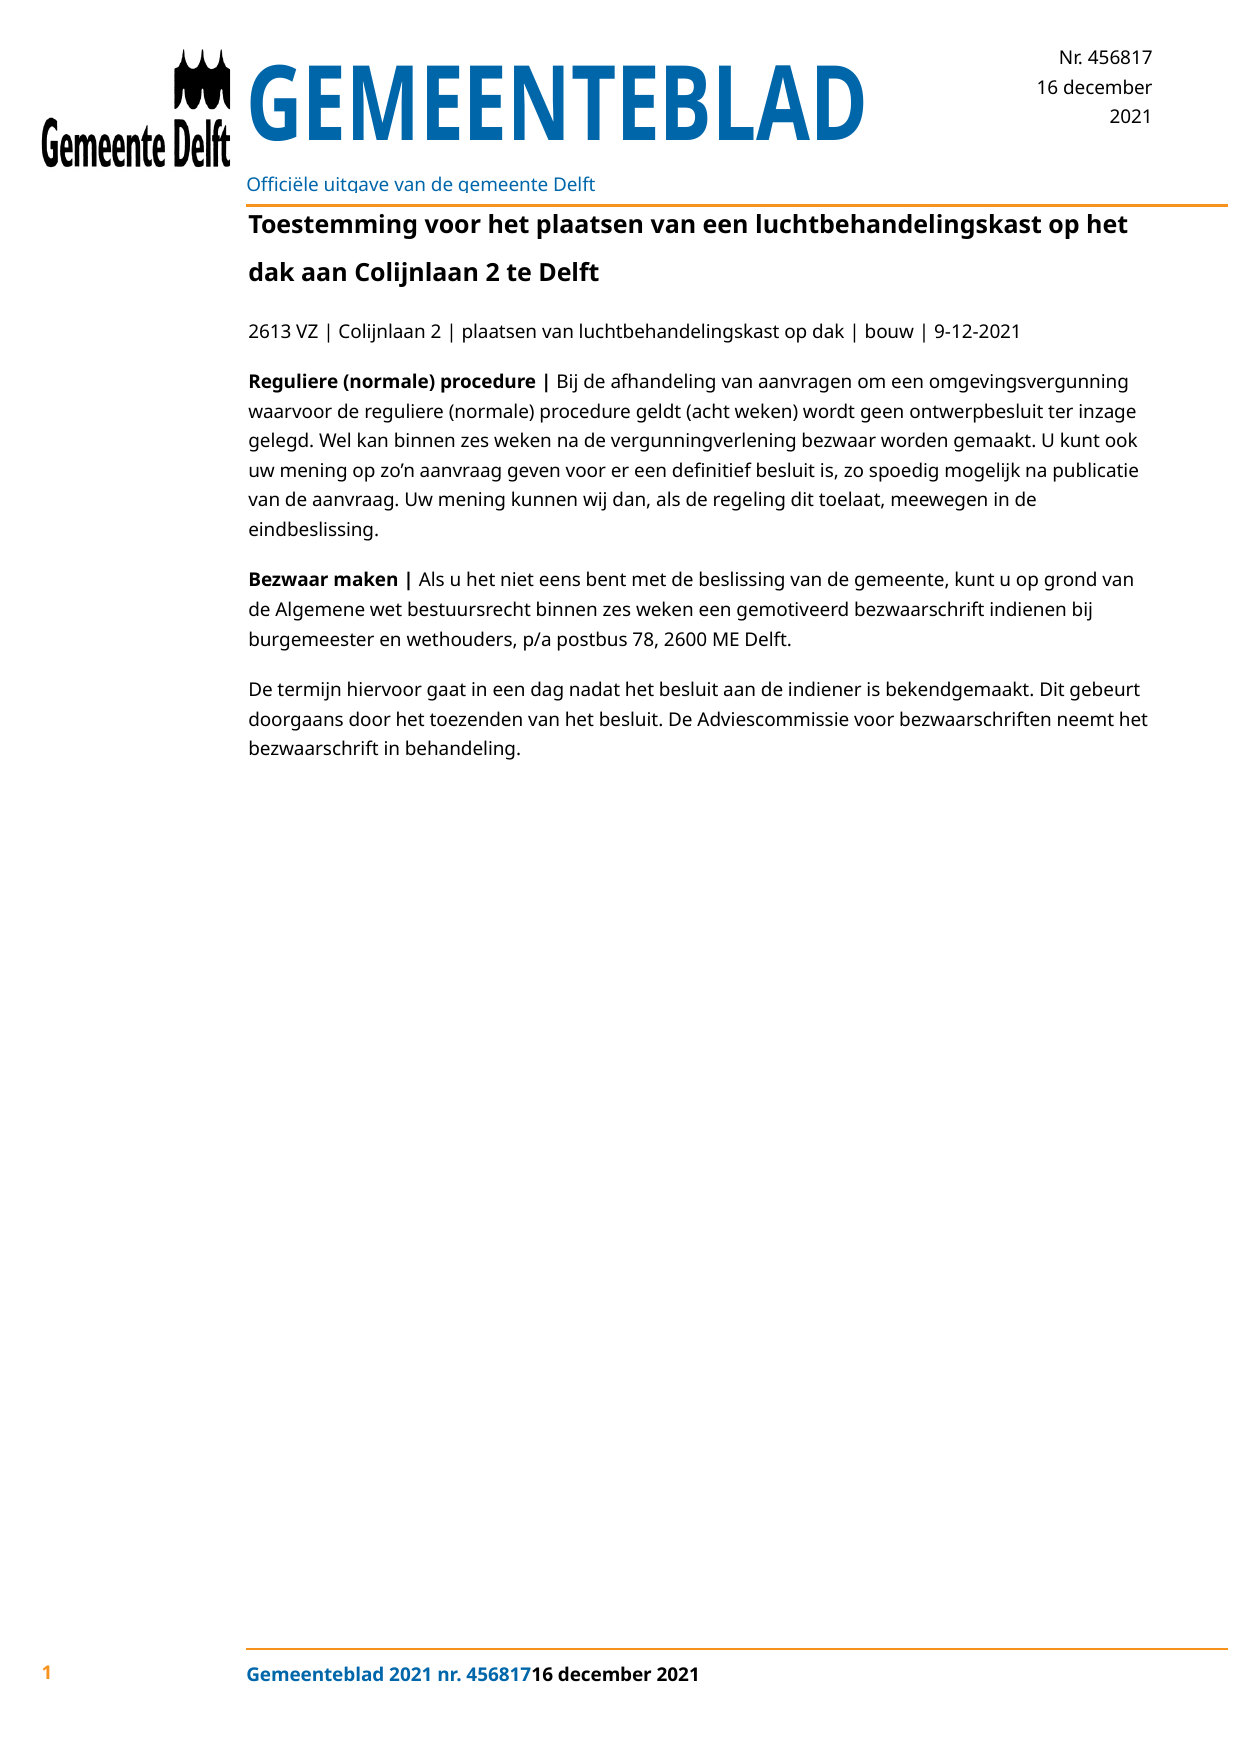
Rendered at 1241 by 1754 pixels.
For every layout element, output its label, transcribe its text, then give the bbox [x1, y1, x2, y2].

text Toestemming voor het plaatsen van een luchtbehandelingskast op het dak aan Colijnlaan 2 te Delft [248, 207, 1152, 288]
text Bezwaar maken | Als u het niet eens bent met de beslissing van de gemeente, kunt u op grond van de Algemene wet bestuursrecht binnen zes weken een gemotiveerd bezwaarschrift indienen bij burgemeester en wethouders, p/a postbus 78, 2600 ME Delft. [248, 567, 1152, 652]
text Reguliere (normale) procedure | Bij de afhandeling van aanvragen om een omgevingsvergunning waarvoor de reguliere (normale) procedure geldt (acht weken) wordt geen ontwerpbesluit ter inzage gelegd. Wel kan binnen zes weken na de vergunningverlening bezwaar worden gemaakt. U kunt ook uw mening op zo’n aanvraag geven voor er een definitief besluit is, zo spoedig mogelijk na publicatie van de aanvraag. Uw mening kunnen wij dan, als de regeling dit toelaat, meewegen in de eindbeslissing. [248, 368, 1152, 542]
picture [41, 47, 231, 172]
text 2613 VZ | Colijnlaan 2 | plaatsen van luchtbehandelingskast op dak | bouw | 9-12-2021 [248, 318, 1152, 344]
text De termijn hiervoor gaat in een dag nadat het besluit aan de indiener is bekendgemaakt. Dit gebeurt doorgaans door het toezenden van het besluit. De Adviescommissie voor bezwaarschriften neemt het bezwaarschrift in behandeling. [248, 676, 1152, 761]
